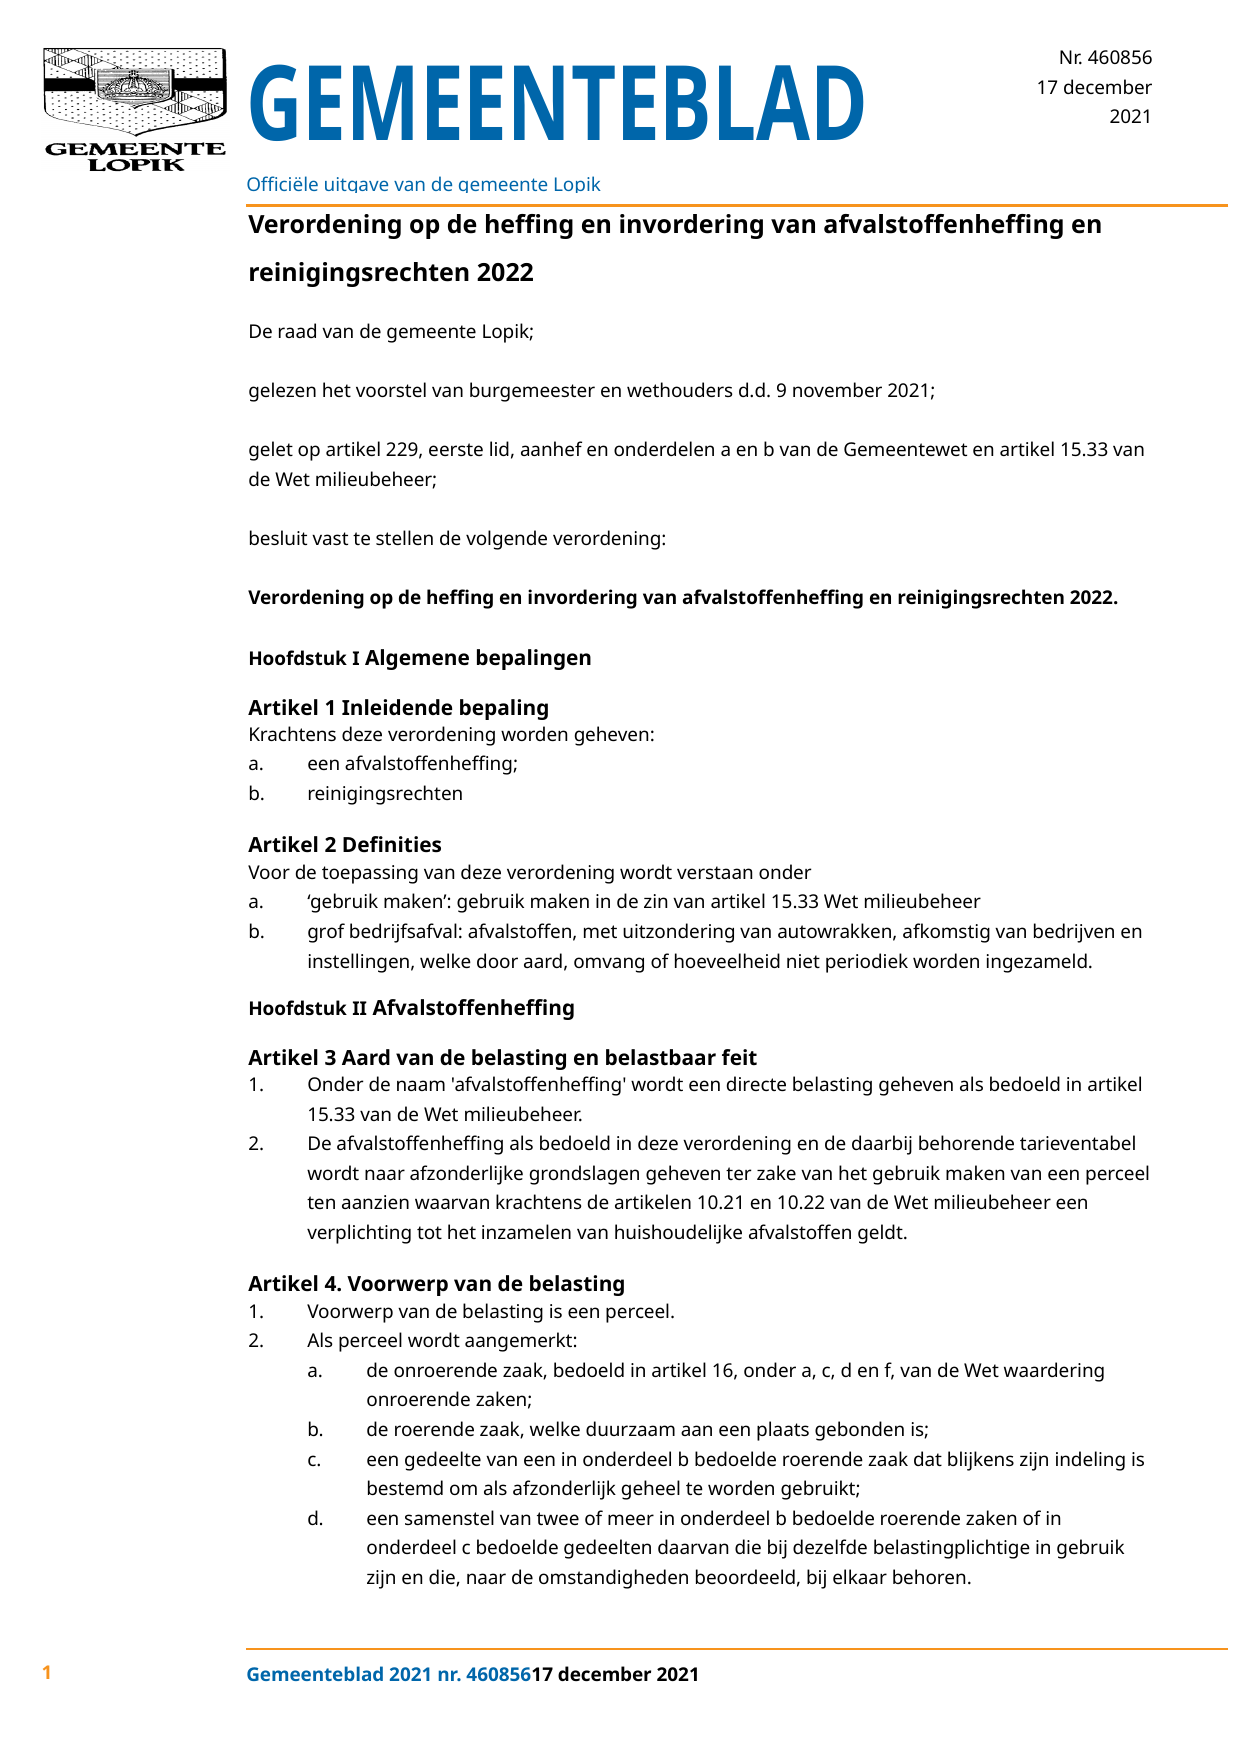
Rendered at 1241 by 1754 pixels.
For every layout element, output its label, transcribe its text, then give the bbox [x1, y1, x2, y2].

list de roerende zaak, welke duurzaam aan een plaats gebonden is; [307, 1416, 1152, 1442]
list grof bedrijfsafval: afvalstoffen, met uitzondering van autowrakken, afkomstig van bedrijven en instellingen, welke door aard, omvang of hoeveelheid niet periodiek worden ingezameld. [248, 918, 1152, 973]
text Krachtens deze verordening worden geheven: [248, 721, 1152, 747]
text Verordening op de heffing en invordering van afvalstoffenheffing en reinigingsrechten 2022. [248, 584, 1152, 610]
list Voorwerp van de belasting is een perceel. [248, 1298, 1152, 1324]
text Hoofdstuk II Afvalstoffenheffing [248, 993, 1152, 1022]
text Artikel 3 Aard van de belasting en belastbaar feit [248, 1043, 1152, 1071]
list een afvalstoffenheffing; [248, 751, 1152, 776]
list De afvalstoffenheffing als bedoeld in deze verordening en de daarbij behorende tarieventabel wordt naar afzonderlijke grondslagen geheven ter zake van het gebruik maken van een perceel ten aanzien waarvan krachtens de artikelen 10.21 en 10.22 van de Wet milieubeheer een verplichting tot het inzamelen van huishoudelijke afvalstoffen geldt. [248, 1130, 1152, 1245]
text Artikel 4. Voorwerp van de belasting [248, 1269, 1152, 1298]
list de onroerende zaak, bedoeld in artikel 16, onder a, c, d en f, van de Wet waardering onroerende zaken; [307, 1357, 1152, 1412]
text besluit vast te stellen de volgende verordening: [248, 525, 1152, 551]
list ‘gebruik maken’: gebruik maken in de zin van artikel 15.33 Wet milieubeheer [248, 889, 1152, 914]
text Hoofdstuk I Algemene bepalingen [248, 643, 1152, 672]
text De raad van de gemeente Lopik; [248, 318, 1152, 344]
list een gedeelte van een in onderdeel b bedoelde roerende zaak dat blijkens zijn indeling is bestemd om als afzonderlijk geheel te worden gebruikt; [307, 1446, 1152, 1501]
list reinigingsrechten [248, 780, 1152, 806]
text Verordening op de heffing en invordering van afvalstoffenheffing en reinigingsrechten 2022 [248, 207, 1152, 288]
list Als perceel wordt aangemerkt: [248, 1327, 1152, 1353]
list Onder de naam 'afvalstoffenheffing' wordt een directe belasting geheven als bedoeld in artikel 15.33 van de Wet milieubeheer. [248, 1071, 1152, 1126]
text Artikel 2 Definities [248, 831, 1152, 859]
text gelet op artikel 229, eerste lid, aanhef en onderdelen a en b van de Gemeentewet en artikel 15.33 van de Wet milieubeheer; [248, 436, 1152, 492]
list een samenstel van twee of meer in onderdeel b bedoelde roerende zaken of in onderdeel c bedoelde gedeelten daarvan die bij dezelfde belastingplichtige in gebruik zijn en die, naar de omstandigheden beoordeeld, bij elkaar behoren. [307, 1505, 1152, 1590]
text gelezen het voorstel van burgemeester en wethouders d.d. 9 november 2021; [248, 377, 1152, 403]
text Voor de toepassing van deze verordening wordt verstaan onder [248, 859, 1152, 885]
picture [41, 47, 231, 172]
text Artikel 1 Inleidende bepaling [248, 693, 1152, 721]
